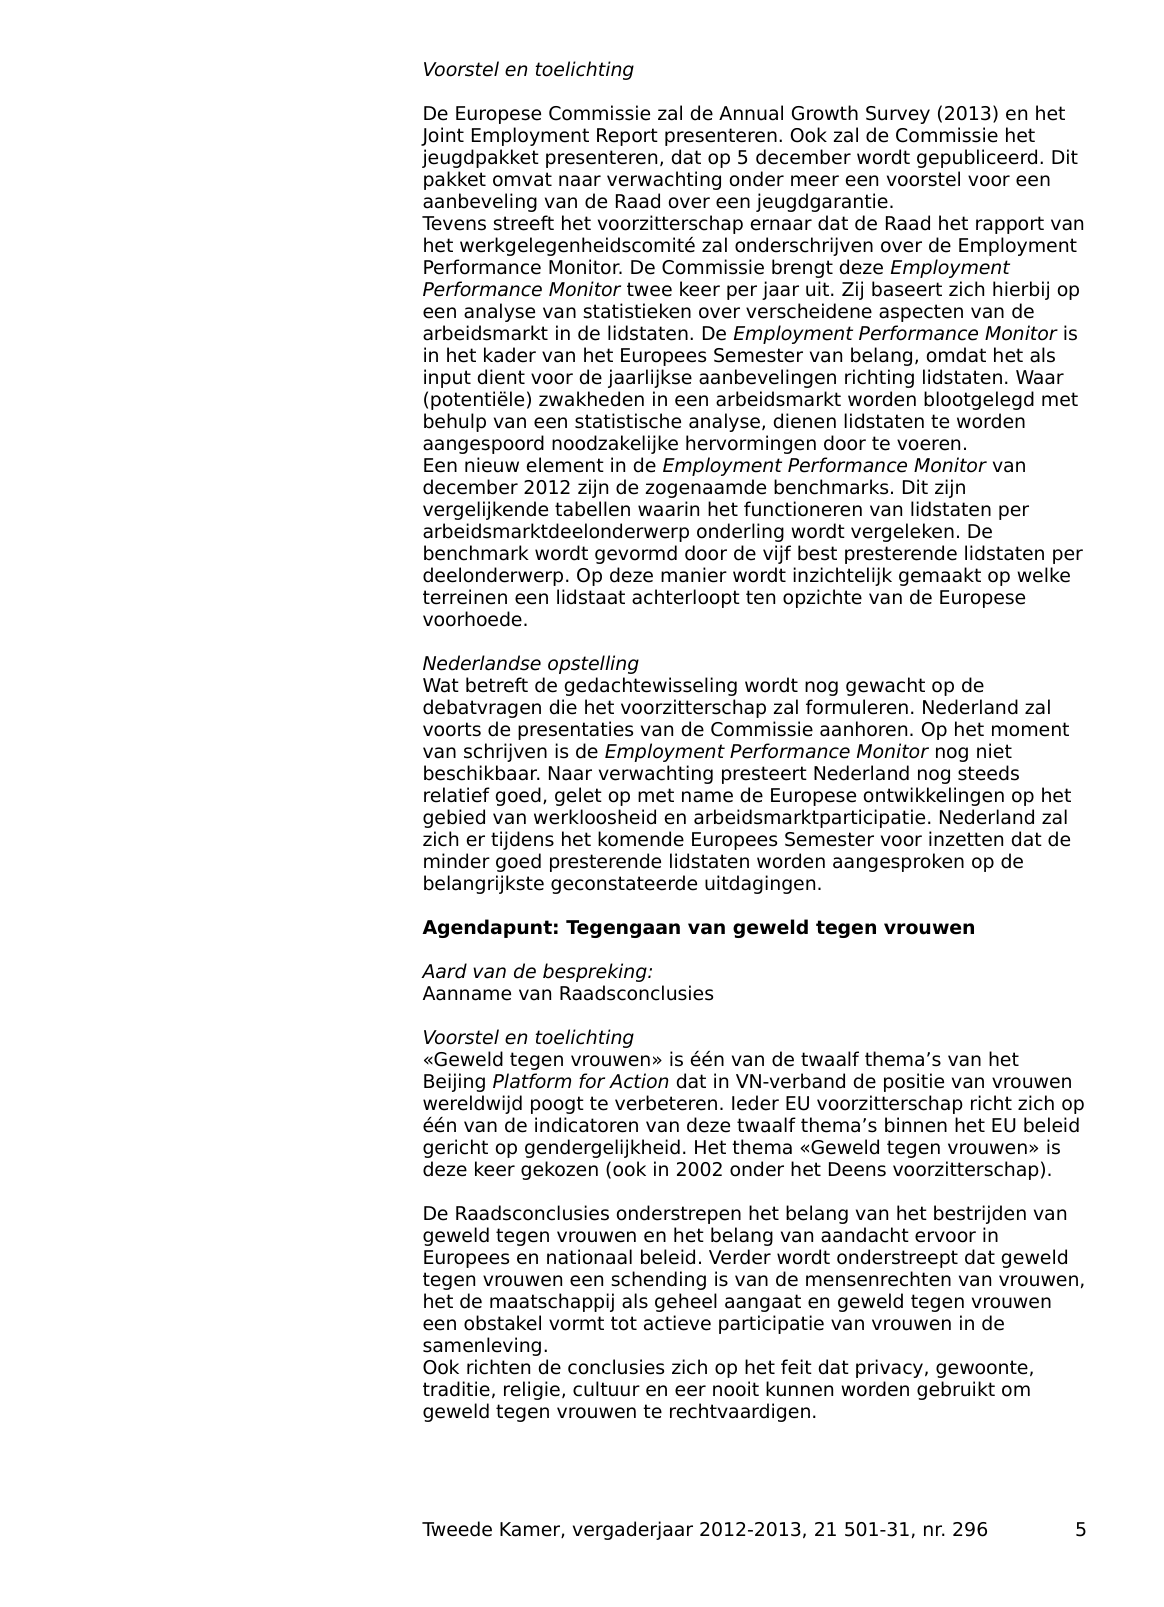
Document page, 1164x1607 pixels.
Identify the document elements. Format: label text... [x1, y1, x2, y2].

text Een nieuw element in de Employment Performance Monitor van december 2012 zijn de zogenaamde benchmarks. Dit zijn vergelijkende tabellen waarin het functioneren van lidstaten per arbeidsmarktdeelonderwerp onderling wordt vergeleken. De benchmark wordt gevormd door de vijf best presterende lidstaten per deelonderwerp. Op deze manier wordt inzichtelijk gemaakt op welke terreinen een lidstaat achterloopt ten opzichte van de Europese voorhoede. [422, 455, 1087, 631]
text De Europese Commissie zal de Annual Growth Survey (2013) en het Joint Employment Report presenteren. Ook zal de Commissie het jeugdpakket presenteren, dat op 5 december wordt gepubliceerd. Dit pakket omvat naar verwachting onder meer een voorstel voor een aanbeveling van de Raad over een jeugdgarantie. [422, 103, 1087, 213]
text De Raadsconclusies onderstrepen het belang van het bestrijden van geweld tegen vrouwen en het belang van aandacht ervoor in Europees en nationaal beleid. Verder wordt onderstreept dat geweld tegen vrouwen een schending is van de mensenrechten van vrouwen, het de maatschappij als geheel aangaat en geweld tegen vrouwen een obstakel vormt tot actieve participatie van vrouwen in de samenleving. [422, 1203, 1087, 1357]
subtitle Voorstel en toelichting [422, 59, 1087, 81]
subtitle Agendapunt: Tegengaan van geweld tegen vrouwen [422, 917, 1087, 939]
text «Geweld tegen vrouwen» is één van de twaalf thema’s van het Beijing Platform for Action dat in VN-verband de positie van vrouwen wereldwijd poogt te verbeteren. Ieder EU voorzitterschap richt zich op één van de indicatoren van deze twaalf thema’s binnen het EU beleid gericht op gendergelijkheid. Het thema «Geweld tegen vrouwen» is deze keer gekozen (ook in 2002 onder het Deens voorzitterschap). [422, 1049, 1087, 1181]
text Aanname van Raadsconclusies [422, 983, 1087, 1005]
text Ook richten de conclusies zich op het feit dat privacy, gewoonte, traditie, religie, cultuur en eer nooit kunnen worden gebruikt om geweld tegen vrouwen te rechtvaardigen. [422, 1357, 1087, 1423]
subtitle Voorstel en toelichting [422, 1027, 1087, 1049]
subtitle Aard van de bespreking: [422, 961, 1087, 983]
subtitle Nederlandse opstelling [422, 653, 1087, 675]
text Tevens streeft het voorzitterschap ernaar dat de Raad het rapport van het werkgelegenheidscomité zal onderschrijven over de Employment Performance Monitor. De Commissie brengt deze Employment Performance Monitor twee keer per jaar uit. Zij baseert zich hierbij op een analyse van statistieken over verscheidene aspecten van de arbeidsmarkt in de lidstaten. De Employment Performance Monitor is in het kader van het Europees Semester van belang, omdat het als input dient voor de jaarlijkse aanbevelingen richting lidstaten. Waar (potentiële) zwakheden in een arbeidsmarkt worden blootgelegd met behulp van een statistische analyse, dienen lidstaten te worden aangespoord noodzakelijke hervormingen door te voeren. [422, 213, 1087, 455]
text Wat betreft de gedachtewisseling wordt nog gewacht op de debatvragen die het voorzitterschap zal formuleren. Nederland zal voorts de presentaties van de Commissie aanhoren. Op het moment van schrijven is de Employment Performance Monitor nog niet beschikbaar. Naar verwachting presteert Nederland nog steeds relatief goed, gelet op met name de Europese ontwikkelingen op het gebied van werkloosheid en arbeidsmarktparticipatie. Nederland zal zich er tijdens het komende Europees Semester voor inzetten dat de minder goed presterende lidstaten worden aangesproken op de belangrijkste geconstateerde uitdagingen. [422, 675, 1087, 895]
